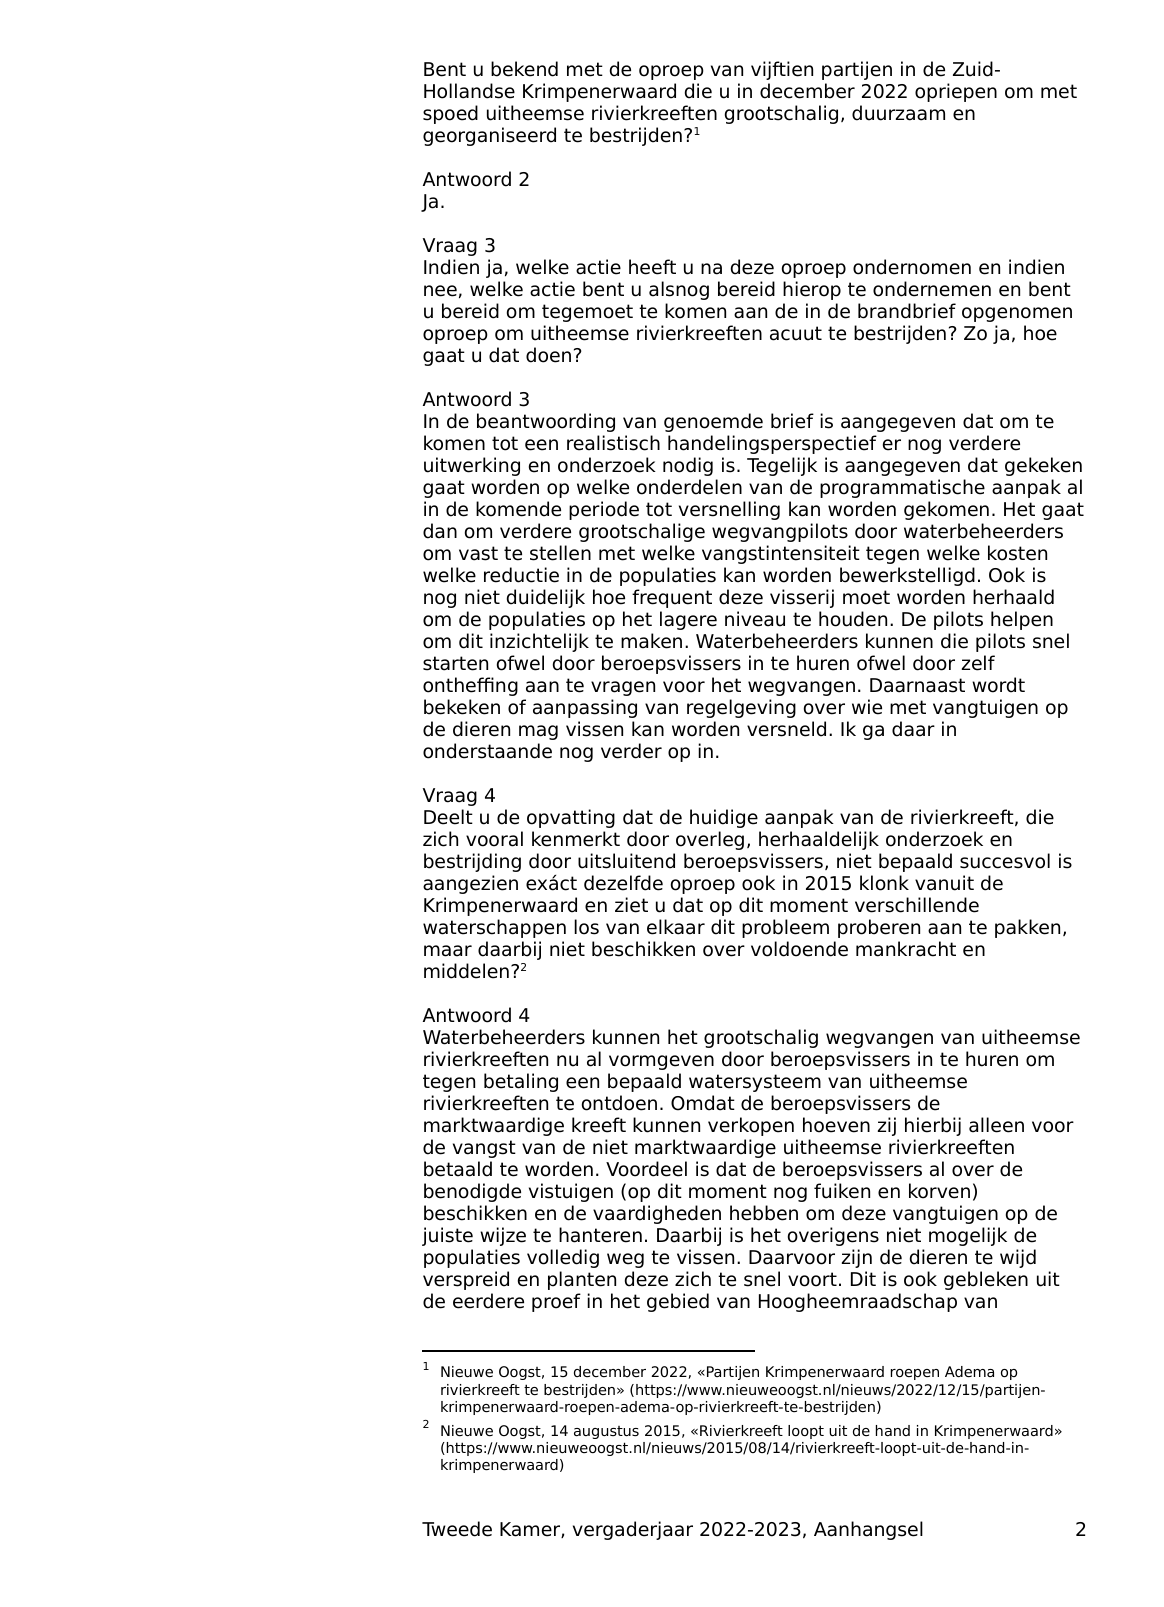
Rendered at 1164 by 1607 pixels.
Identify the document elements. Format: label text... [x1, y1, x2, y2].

text Antwoord 4 [422, 1005, 1087, 1027]
text In de beantwoording van genoemde brief is aangegeven dat om te komen tot een realistisch handelingsperspectief er nog verdere uitwerking en onderzoek nodig is. Tegelijk is aangegeven dat gekeken gaat worden op welke onderdelen van de programmatische aanpak al in de komende periode tot versnelling kan worden gekomen. Het gaat dan om verdere grootschalige wegvangpilots door waterbeheerders om vast te stellen met welke vangstintensiteit tegen welke kosten welke reductie in de populaties kan worden bewerkstelligd. Ook is nog niet duidelijk hoe frequent deze visserij moet worden herhaald om de populaties op het lagere niveau te houden. De pilots helpen om dit inzichtelijk te maken. Waterbeheerders kunnen die pilots snel starten ofwel door beroepsvissers in te huren ofwel door zelf ontheffing aan te vragen voor het wegvangen. Daarnaast wordt bekeken of aanpassing van regelgeving over wie met vangtuigen op de dieren mag vissen kan worden versneld. Ik ga daar in onderstaande nog verder op in. [422, 411, 1087, 763]
text Bent u bekend met de oproep van vijftien partijen in de Zuid-Hollandse Krimpenerwaard die u in december 2022 opriepen om met spoed uitheemse rivierkreeften grootschalig, duurzaam en georganiseerd te bestrijden? [422, 59, 1087, 147]
text Vraag 3 [422, 235, 1087, 257]
text Ja. [422, 191, 1087, 213]
text Waterbeheerders kunnen het grootschalig wegvangen van uitheemse rivierkreeften nu al vormgeven door beroepsvissers in te huren om tegen betaling een bepaald watersysteem van uitheemse rivierkreeften te ontdoen. Omdat de beroepsvissers de marktwaardige kreeft kunnen verkopen hoeven zij hierbij alleen voor de vangst van de niet marktwaardige uitheemse rivierkreeften betaald te worden. Voordeel is dat de beroepsvissers al over de benodigde vistuigen (op dit moment nog fuiken en korven) beschikken en de vaardigheden hebben om deze vangtuigen op de juiste wijze te hanteren. Daarbij is het overigens niet mogelijk de populaties volledig weg te vissen. Daarvoor zijn de dieren te wijd verspreid en planten deze zich te snel voort. Dit is ook gebleken uit de eerdere proef in het gebied van Hoogheemraadschap van [422, 1027, 1087, 1313]
text Vraag 4 [422, 785, 1087, 807]
text Deelt u de opvatting dat de huidige aanpak van de rivierkreeft, die zich vooral kenmerkt door overleg, herhaaldelijk onderzoek en bestrijding door uitsluitend beroepsvissers, niet bepaald succesvol is aangezien exáct dezelfde oproep ook in 2015 klonk vanuit de Krimpenerwaard en ziet u dat op dit moment verschillende waterschappen los van elkaar dit probleem proberen aan te pakken, maar daarbij niet beschikken over voldoende mankracht en middelen? [422, 807, 1087, 983]
text Antwoord 3 [422, 389, 1087, 411]
text Indien ja, welke actie heeft u na deze oproep ondernomen en indien nee, welke actie bent u alsnog bereid hierop te ondernemen en bent u bereid om tegemoet te komen aan de in de brandbrief opgenomen oproep om uitheemse rivierkreeften acuut te bestrijden? Zo ja, hoe gaat u dat doen? [422, 257, 1087, 367]
text Nieuwe Oogst, 15 december 2022, «Partijen Krimpenerwaard roepen Adema op rivierkreeft te bestrijden» (https://www.nieuweoogst.nl/nieuws/2022/12/15/partijen-krimpenerwaard-roepen-adema-op-rivierkreeft-te-bestrijden) [422, 1360, 1087, 1416]
text Antwoord 2 [422, 169, 1087, 191]
text Nieuwe Oogst, 14 augustus 2015, «Rivierkreeft loopt uit de hand in Krimpenerwaard» (https://www.nieuweoogst.nl/nieuws/2015/08/14/rivierkreeft-loopt-uit-de-hand-in-krimpenerwaard) [422, 1418, 1087, 1474]
